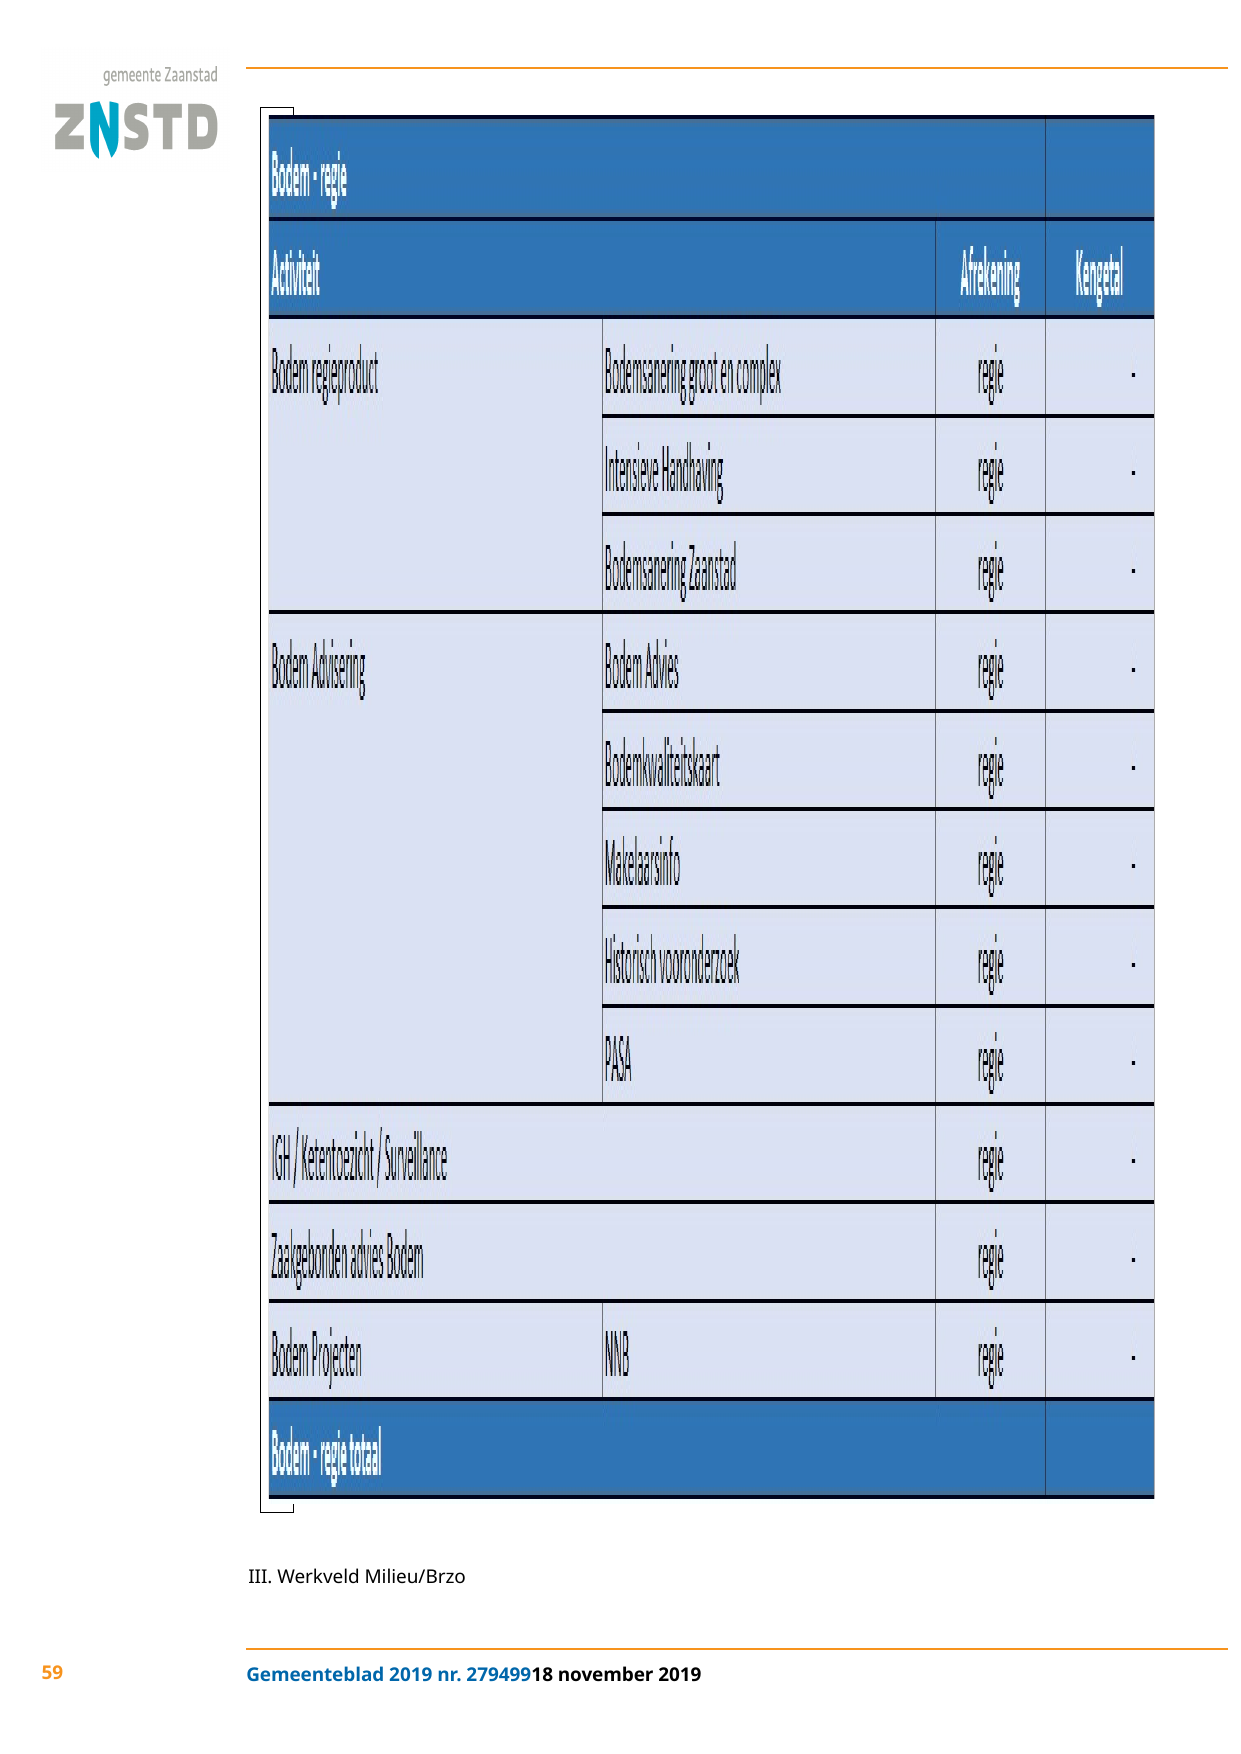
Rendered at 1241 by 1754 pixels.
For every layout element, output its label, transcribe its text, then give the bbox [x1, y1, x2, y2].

picture [41, 47, 231, 172]
text III. Werkveld Milieu/Brzo [248, 1563, 1152, 1589]
picture [268, 115, 1155, 1504]
